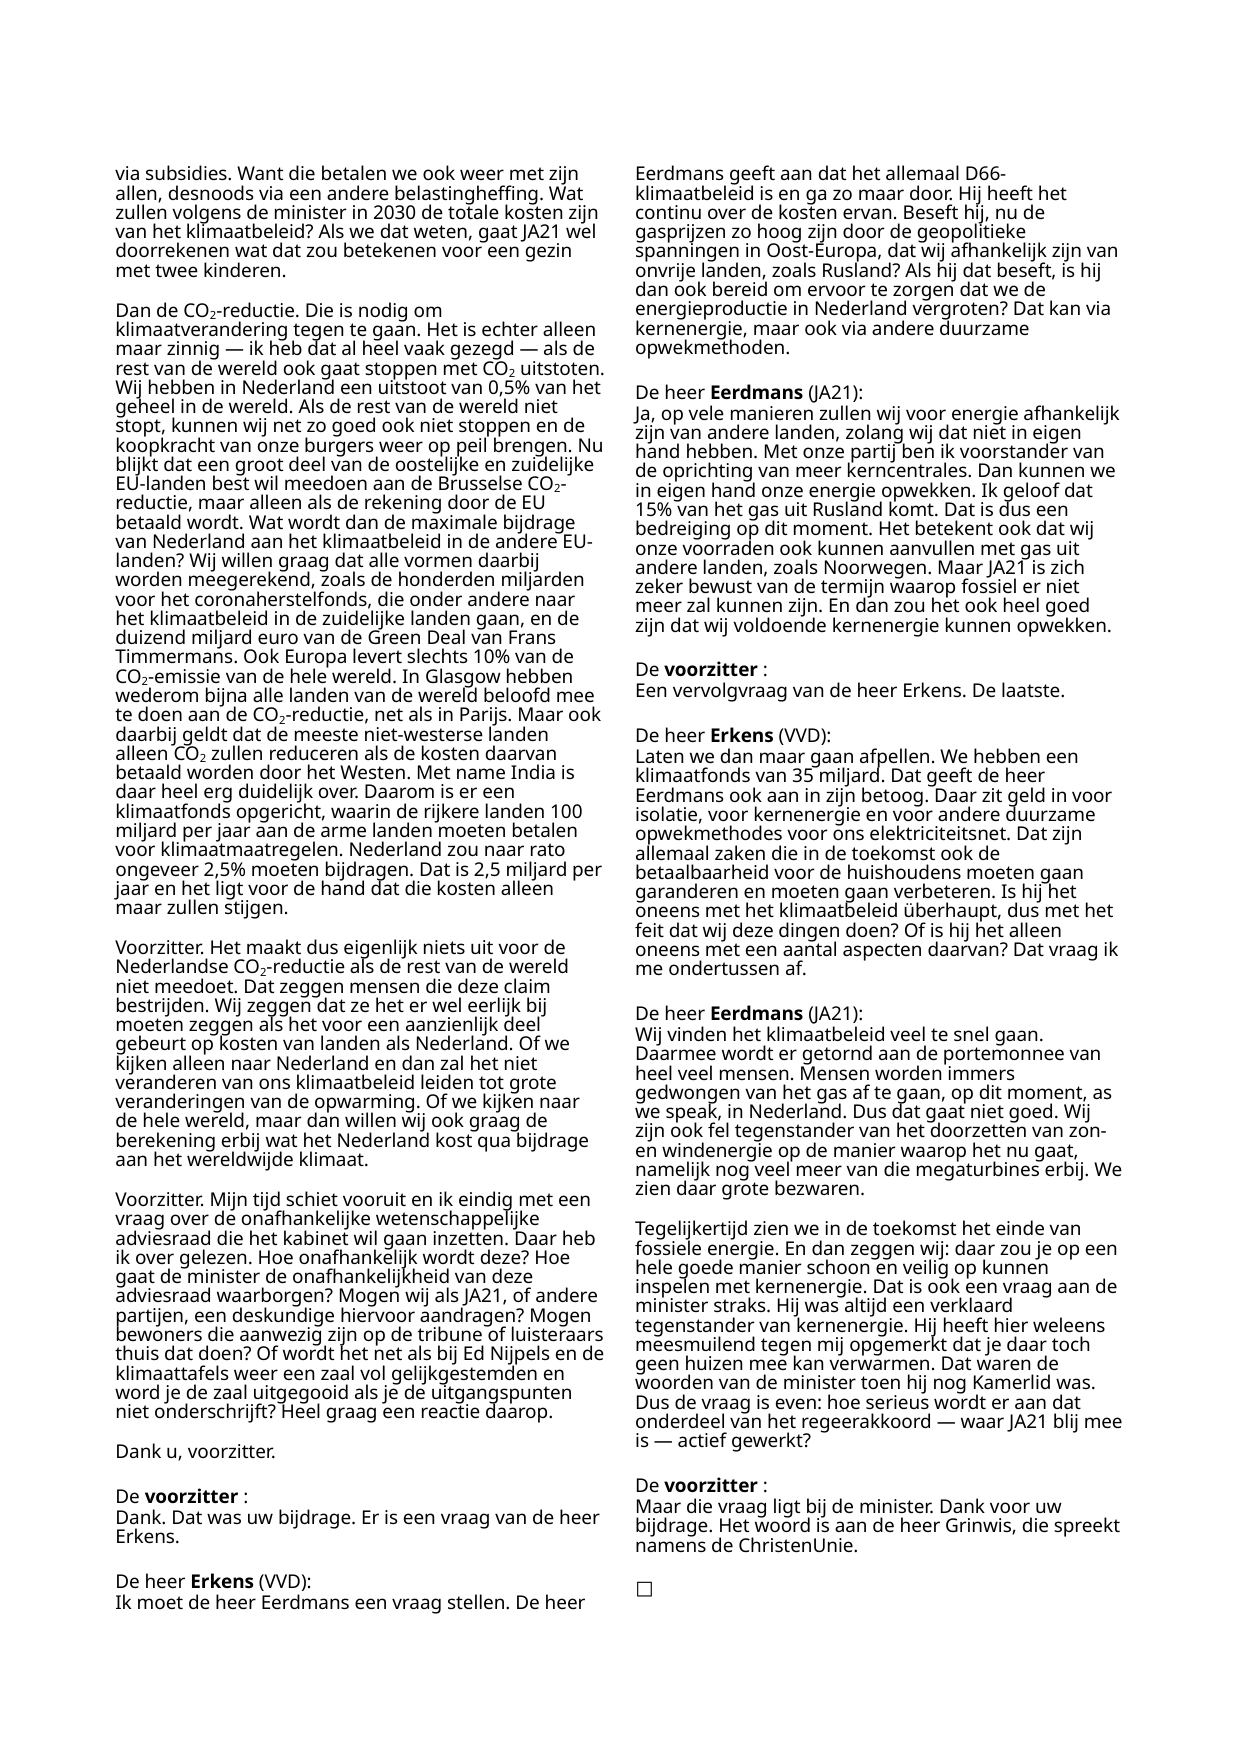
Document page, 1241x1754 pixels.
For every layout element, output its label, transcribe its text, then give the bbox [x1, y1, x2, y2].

text Dank. Dat was uw bijdrage. Er is een vraag van de heer Erkens. [115, 1509, 605, 1547]
text De voorzitter : [635, 657, 1125, 682]
text Een vervolgvraag van de heer Erkens. De laatste. [635, 682, 1125, 702]
text via subsidies. Want die betalen we ook weer met zijn allen, desnoods via een andere belastingheffing. Wat zullen volgens de minister in 2030 de totale kosten zijn van het klimaatbeleid? Als we dat weten, gaat JA21 wel doorrekenen wat dat zou betekenen voor een gezin met twee kinderen. [115, 165, 605, 281]
text Voorzitter. Het maakt dus eigenlijk niets uit voor de Nederlandse CO2-reductie als de rest van de wereld niet meedoet. Dat zeggen mensen die deze claim bestrijden. Wij zeggen dat ze het er wel eerlijk bij moeten zeggen als het voor een aanzienlijk deel gebeurt op kosten van landen als Nederland. Of we kijken alleen naar Nederland en dan zal het niet veranderen van ons klimaatbeleid leiden tot grote veranderingen van de opwarming. Of we kijken naar de hele wereld, maar dan willen wij ook graag de berekening erbij wat het Nederland kost qua bijdrage aan het wereldwijde klimaat. [115, 939, 605, 1170]
text Ik moet de heer Eerdmans een vraag stellen. De heer [115, 1594, 605, 1613]
text De voorzitter : [115, 1483, 605, 1509]
text De heer Eerdmans (JA21): [635, 379, 1125, 404]
text Eerdmans geeft aan dat het allemaal D66-klimaatbeleid is en ga zo maar door. Hij heeft het continu over de kosten ervan. Beseft hij, nu de gasprijzen zo hoog zijn door de geopolitieke spanningen in Oost-Europa, dat wij afhankelijk zijn van onvrije landen, zoals Rusland? Als hij dat beseft, is hij dan ook bereid om ervoor te zorgen dat we de energieproductie in Nederland vergroten? Dat kan via kernenergie, maar ook via andere duurzame opwekmethoden. [635, 165, 1125, 358]
text ⬜ [635, 1577, 1125, 1602]
text Voorzitter. Mijn tijd schiet vooruit en ik eindig met een vraag over de onafhankelijke wetenschappelijke adviesraad die het kabinet wil gaan inzetten. Daar heb ik over gelezen. Hoe onafhankelijk wordt deze? Hoe gaat de minister de onafhankelijkheid van deze adviesraad waarborgen? Mogen wij als JA21, of andere partijen, een deskundige hiervoor aandragen? Mogen bewoners die aanwezig zijn op de tribune of luisteraars thuis dat doen? Of wordt het net als bij Ed Nijpels en de klimaattafels weer een zaal vol gelijkgestemden en word je de zaal uitgegooid als je de uitgangspunten niet onderschrijft? Heel graag een reactie daarop. [115, 1191, 605, 1422]
text Laten we dan maar gaan afpellen. We hebben een klimaatfonds van 35 miljard. Dat geeft de heer Eerdmans ook aan in zijn betoog. Daar zit geld in voor isolatie, voor kernenergie en voor andere duurzame opwekmethodes voor ons elektriciteitsnet. Dat zijn allemaal zaken die in de toekomst ook de betaalbaarheid voor de huishoudens moeten gaan garanderen en moeten gaan verbeteren. Is hij het oneens met het klimaatbeleid überhaupt, dus met het feit dat wij deze dingen doen? Of is hij het alleen oneens met een aantal aspecten daarvan? Dat vraag ik me ondertussen af. [635, 748, 1125, 979]
text Maar die vraag ligt bij de minister. Dank voor uw bijdrage. Het woord is aan de heer Grinwis, die spreekt namens de ChristenUnie. [635, 1498, 1125, 1556]
text Dan de CO2-reductie. Die is nodig om klimaatverandering tegen te gaan. Het is echter alleen maar zinnig — ik heb dat al heel vaak gezegd — als de rest van de wereld ook gaat stoppen met CO2 uitstoten. Wij hebben in Nederland een uitstoot van 0,5% van het geheel in de wereld. Als de rest van de wereld niet stopt, kunnen wij net zo goed ook niet stoppen en de koopkracht van onze burgers weer op peil brengen. Nu blijkt dat een groot deel van de oostelijke en zuidelijke EU-landen best wil meedoen aan de Brusselse CO2-reductie, maar alleen als de rekening door de EU betaald wordt. Wat wordt dan de maximale bijdrage van Nederland aan het klimaatbeleid in de andere EU-landen? Wij willen graag dat alle vormen daarbij worden meegerekend, zoals de honderden miljarden voor het coronaherstelfonds, die onder andere naar het klimaatbeleid in de zuidelijke landen gaan, en de duizend miljard euro van de Green Deal van Frans Timmermans. Ook Europa levert slechts 10% van de CO2-emissie van de hele wereld. In Glasgow hebben wederom bijna alle landen van de wereld beloofd mee te doen aan de CO2-reductie, net als in Parijs. Maar ook daarbij geldt dat de meeste niet-westerse landen alleen CO2 zullen reduceren als de kosten daarvan betaald worden door het Westen. Met name India is daar heel erg duidelijk over. Daarom is er een klimaatfonds opgericht, waarin de rijkere landen 100 miljard per jaar aan de arme landen moeten betalen voor klimaatmaatregelen. Nederland zou naar rato ongeveer 2,5% moeten bijdragen. Dat is 2,5 miljard per jaar en het ligt voor de hand dat die kosten alleen maar zullen stijgen. [115, 302, 605, 918]
text De heer Erkens (VVD): [635, 722, 1125, 748]
text De heer Eerdmans (JA21): [635, 1000, 1125, 1026]
text Ja, op vele manieren zullen wij voor energie afhankelijk zijn van andere landen, zolang wij dat niet in eigen hand hebben. Met onze partij ben ik voorstander van de oprichting van meer kerncentrales. Dan kunnen we in eigen hand onze energie opwekken. Ik geloof dat 15% van het gas uit Rusland komt. Dat is dus een bedreiging op dit moment. Het betekent ook dat wij onze voorraden ook kunnen aanvullen met gas uit andere landen, zoals Noorwegen. Maar JA21 is zich zeker bewust van de termijn waarop fossiel er niet meer zal kunnen zijn. En dan zou het ook heel goed zijn dat wij voldoende kernenergie kunnen opwekken. [635, 404, 1125, 636]
text Tegelijkertijd zien we in de toekomst het einde van fossiele energie. En dan zeggen wij: daar zou je op een hele goede manier schoon en veilig op kunnen inspelen met kernenergie. Dat is ook een vraag aan de minister straks. Hij was altijd een verklaard tegenstander van kernenergie. Hij heeft hier weleens meesmuilend tegen mij opgemerkt dat je daar toch geen huizen mee kan verwarmen. Dat waren de woorden van de minister toen hij nog Kamerlid was. Dus de vraag is even: hoe serieus wordt er aan dat onderdeel van het regeerakkoord — waar JA21 blij mee is — actief gewerkt? [635, 1220, 1125, 1451]
text Dank u, voorzitter. [115, 1443, 605, 1462]
text De voorzitter : [635, 1472, 1125, 1498]
text De heer Erkens (VVD): [115, 1568, 605, 1594]
text Wij vinden het klimaatbeleid veel te snel gaan. Daarmee wordt er getornd aan de portemonnee van heel veel mensen. Mensen worden immers gedwongen van het gas af te gaan, op dit moment, as we speak, in Nederland. Dus dat gaat niet goed. Wij zijn ook fel tegenstander van het doorzetten van zon- en windenergie op de manier waarop het nu gaat, namelijk nog veel meer van die megaturbines erbij. We zien daar grote bezwaren. [635, 1026, 1125, 1199]
